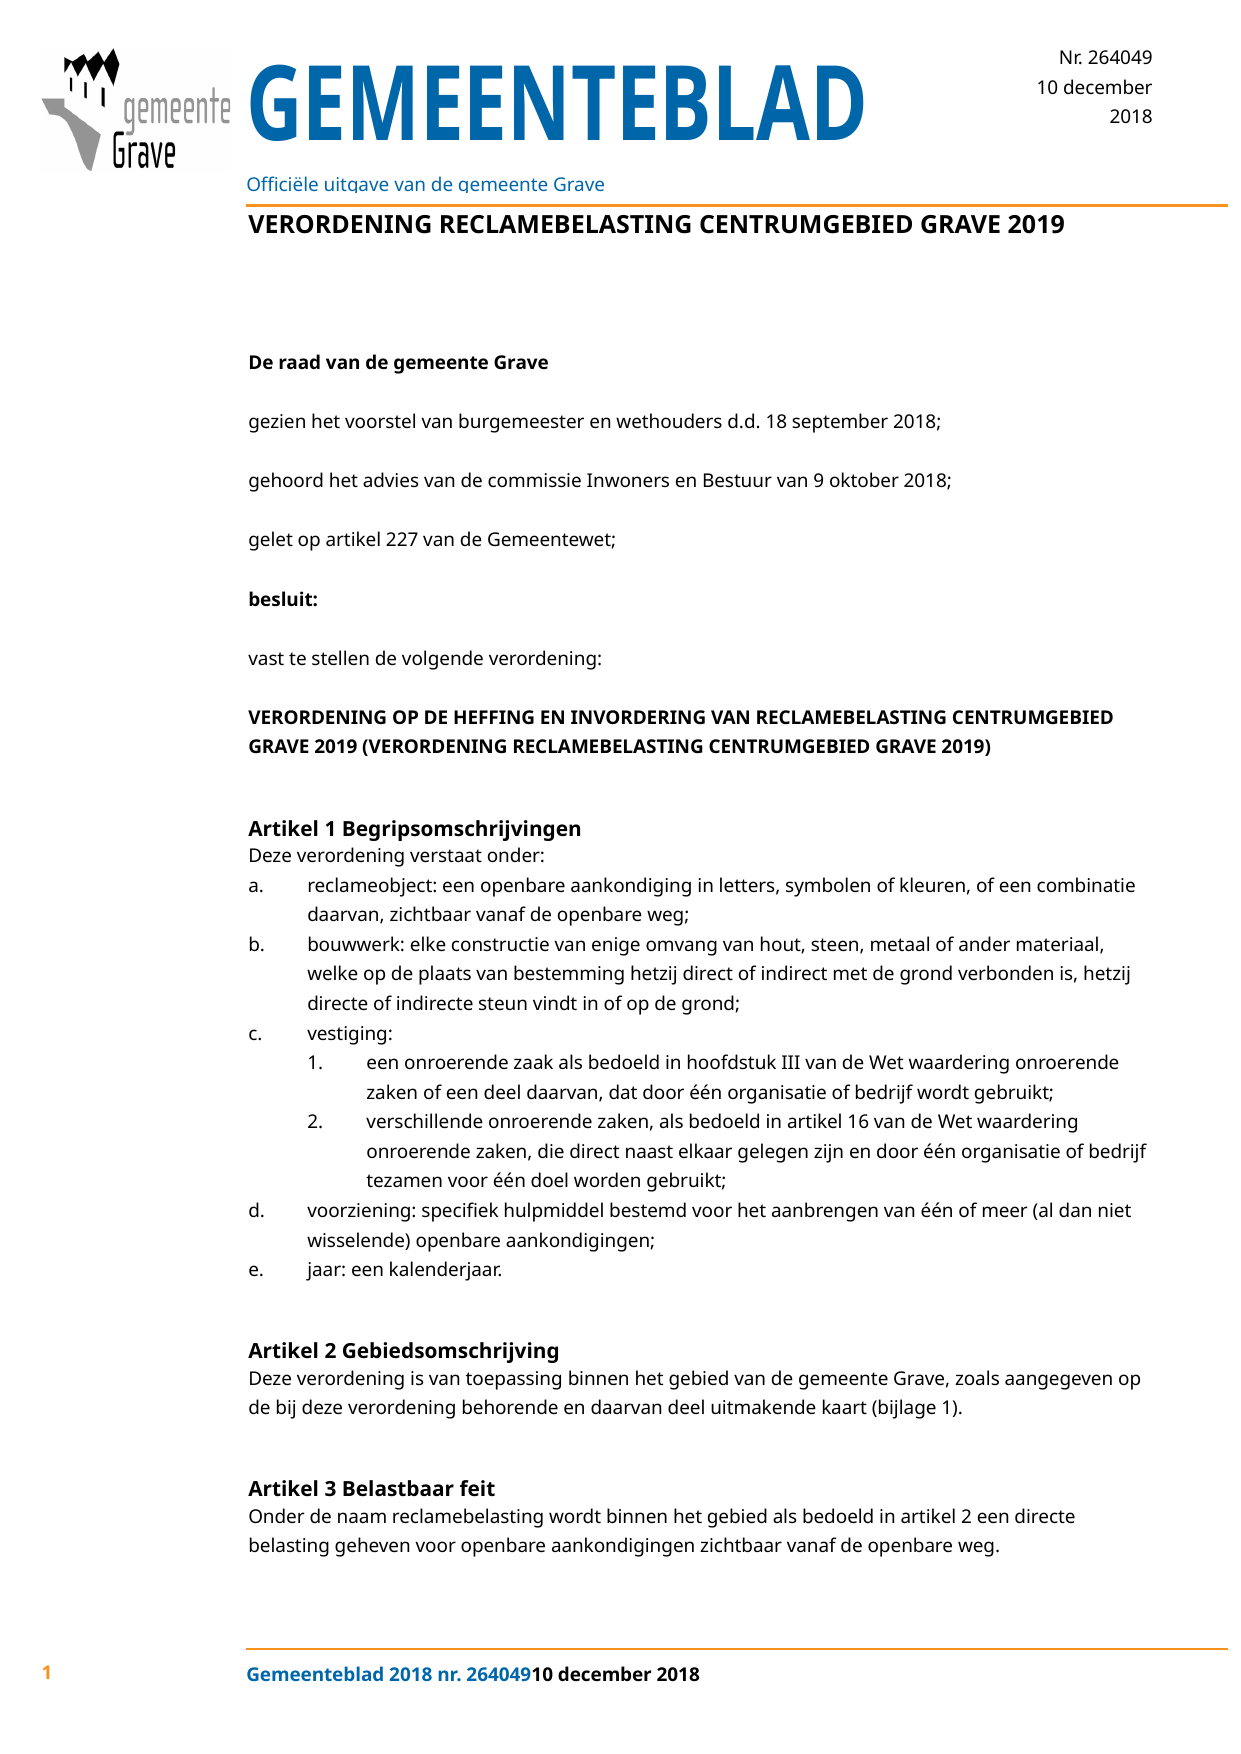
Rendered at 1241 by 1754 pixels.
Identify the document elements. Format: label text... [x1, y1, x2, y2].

list reclameobject: een openbare aankondiging in letters, symbolen of kleuren, of een combinatie daarvan, zichtbaar vanaf de openbare weg; [248, 872, 1152, 927]
picture [41, 47, 231, 172]
list jaar: een kalenderjaar. [248, 1256, 1152, 1282]
list verschillende onroerende zaken, als bedoeld in artikel 16 van de Wet waardering onroerende zaken, die direct naast elkaar gelegen zijn en door één organisatie of bedrijf tezamen voor één doel worden gebruikt; [307, 1108, 1152, 1193]
list bouwwerk: elke constructie van enige omvang van hout, steen, metaal of ander materiaal, welke op de plaats van bestemming hetzij direct of indirect met de grond verbonden is, hetzij directe of indirecte steun vindt in of op de grond; [248, 931, 1152, 1016]
text Artikel 3 Belastbaar feit [248, 1474, 1152, 1503]
list voorziening: specifiek hulpmiddel bestemd voor het aanbrengen van één of meer (al dan niet wisselende) openbare aankondigingen; [248, 1197, 1152, 1252]
text vast te stellen de volgende verordening: [248, 645, 1152, 671]
text Deze verordening is van toepassing binnen het gebied van de gemeente Grave, zoals aangegeven op de bij deze verordening behorende en daarvan deel uitmakende kaart (bijlage 1). [248, 1365, 1152, 1420]
text Onder de naam reclamebelasting wordt binnen het gebied als bedoeld in artikel 2 een directe belasting geheven voor openbare aankondigingen zichtbaar vanaf de openbare weg. [248, 1503, 1152, 1558]
text De raad van de gemeente Grave [248, 349, 1152, 375]
text gehoord het advies van de commissie Inwoners en Bestuur van 9 oktober 2018; [248, 467, 1152, 493]
text Deze verordening verstaat onder: [248, 842, 1152, 868]
list een onroerende zaak als bedoeld in hoofdstuk III van de Wet waardering onroerende zaken of een deel daarvan, dat door één organisatie of bedrijf wordt gebruikt; [307, 1049, 1152, 1104]
text Artikel 1 Begripsomschrijvingen [248, 814, 1152, 842]
text besluit: [248, 586, 1152, 612]
list vestiging: [248, 1020, 1152, 1045]
text gezien het voorstel van burgemeester en wethouders d.d. 18 september 2018; [248, 408, 1152, 434]
text VERORDENING OP DE HEFFING EN INVORDERING VAN RECLAMEBELASTING CENTRUMGEBIED GRAVE 2019 (VERORDENING RECLAMEBELASTING CENTRUMGEBIED GRAVE 2019) [248, 704, 1152, 759]
text VERORDENING RECLAMEBELASTING CENTRUMGEBIED GRAVE 2019 [248, 207, 1152, 241]
text Artikel 2 Gebiedsomschrijving [248, 1336, 1152, 1365]
text gelet op artikel 227 van de Gemeentewet; [248, 527, 1152, 552]
